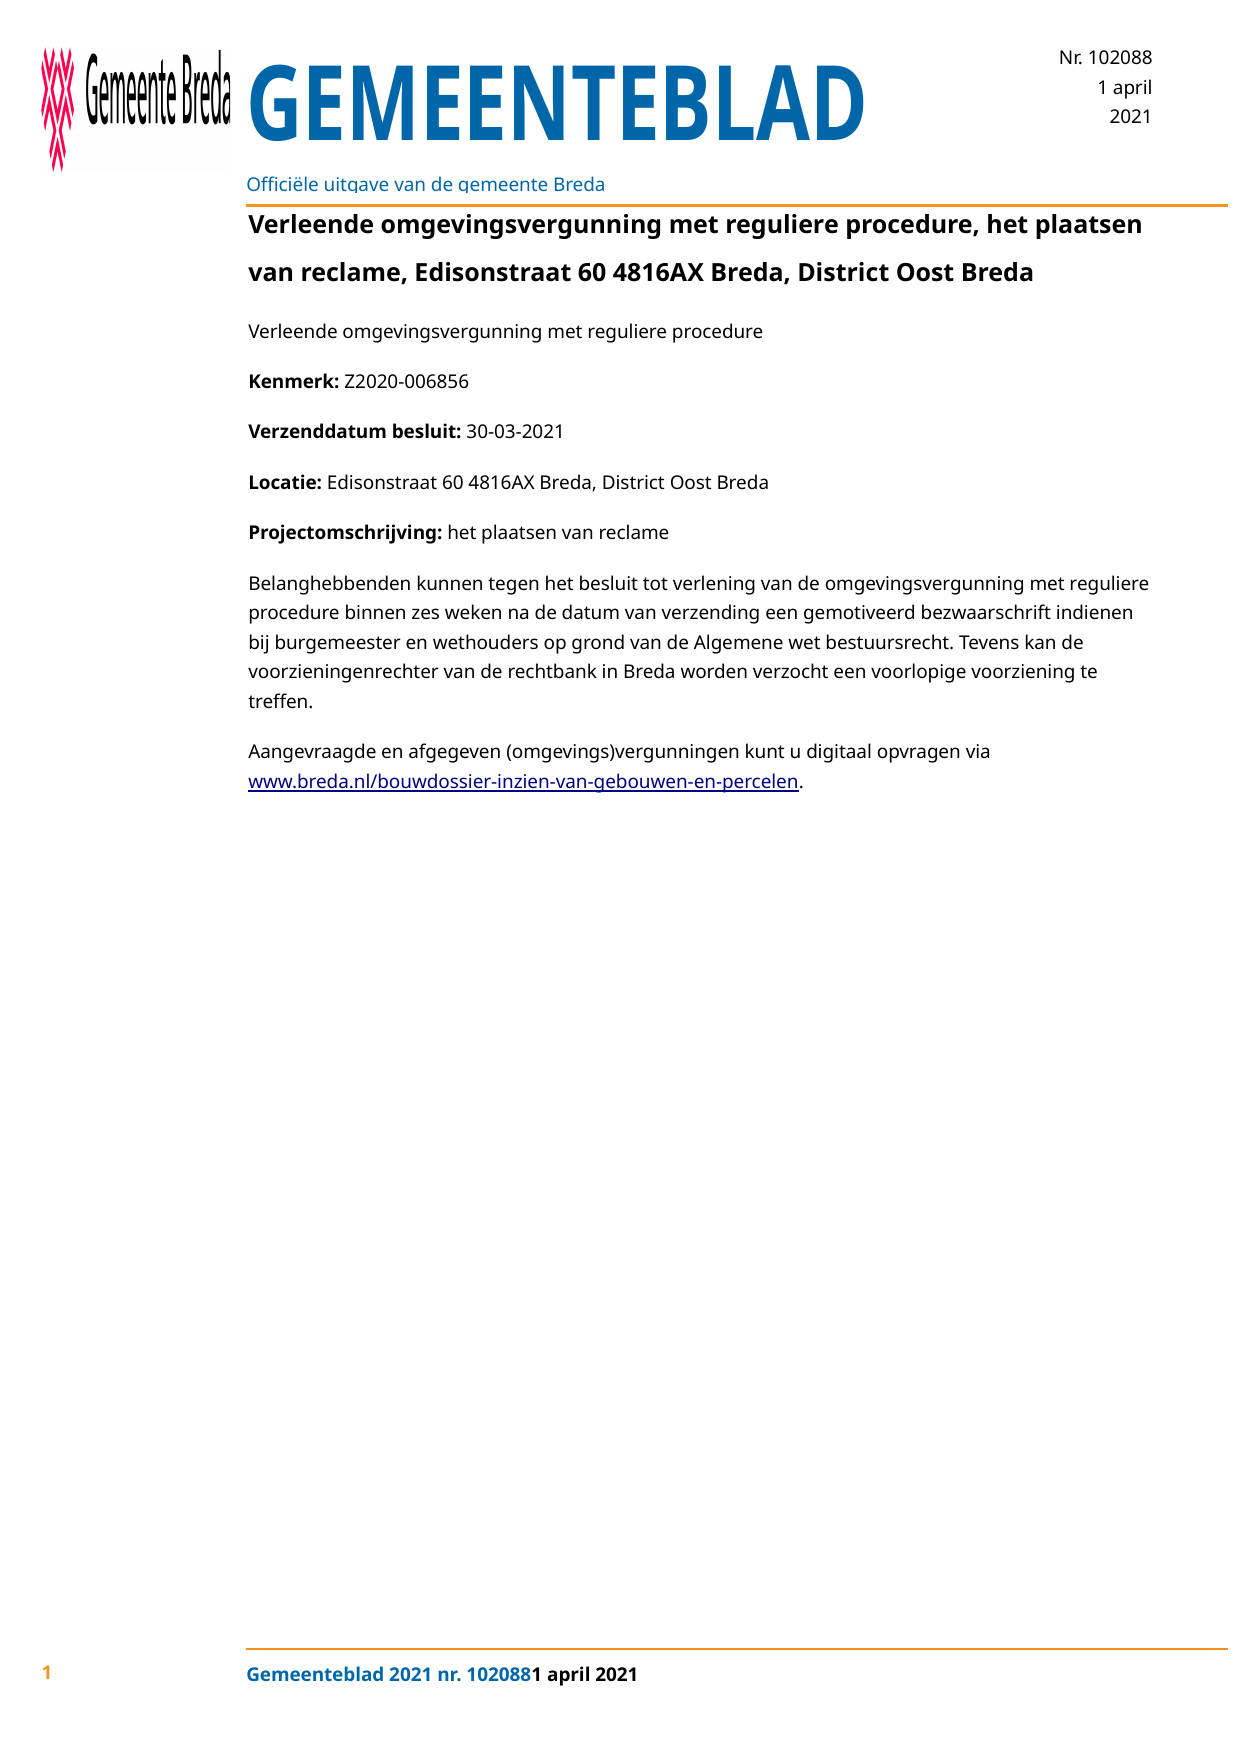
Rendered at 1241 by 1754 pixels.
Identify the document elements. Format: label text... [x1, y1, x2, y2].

text Kenmerk: Z2020-006856 [248, 368, 1152, 394]
picture [41, 47, 231, 172]
text Projectomschrijving: het plaatsen van reclame [248, 519, 1152, 545]
text Verleende omgevingsvergunning met reguliere procedure [248, 318, 1152, 344]
text Belanghebbenden kunnen tegen het besluit tot verlening van de omgevingsvergunning met reguliere procedure binnen zes weken na de datum van verzending een gemotiveerd bezwaarschrift indienen bij burgemeester en wethouders op grond van de Algemene wet bestuursrecht. Tevens kan de voorzieningenrechter van de rechtbank in Breda worden verzocht een voorlopige voorziening te treffen. [248, 570, 1152, 714]
text Aangevraagde en afgegeven (omgevings)vergunningen kunt u digitaal opvragen via www.breda.nl/bouwdossier-inzien-van-gebouwen-en-percelen. [248, 739, 1152, 794]
text Verleende omgevingsvergunning met reguliere procedure, het plaatsen van reclame, Edisonstraat 60 4816AX Breda, District Oost Breda [248, 207, 1152, 288]
text Locatie: Edisonstraat 60 4816AX Breda, District Oost Breda [248, 469, 1152, 495]
text Verzenddatum besluit: 30-03-2021 [248, 419, 1152, 444]
